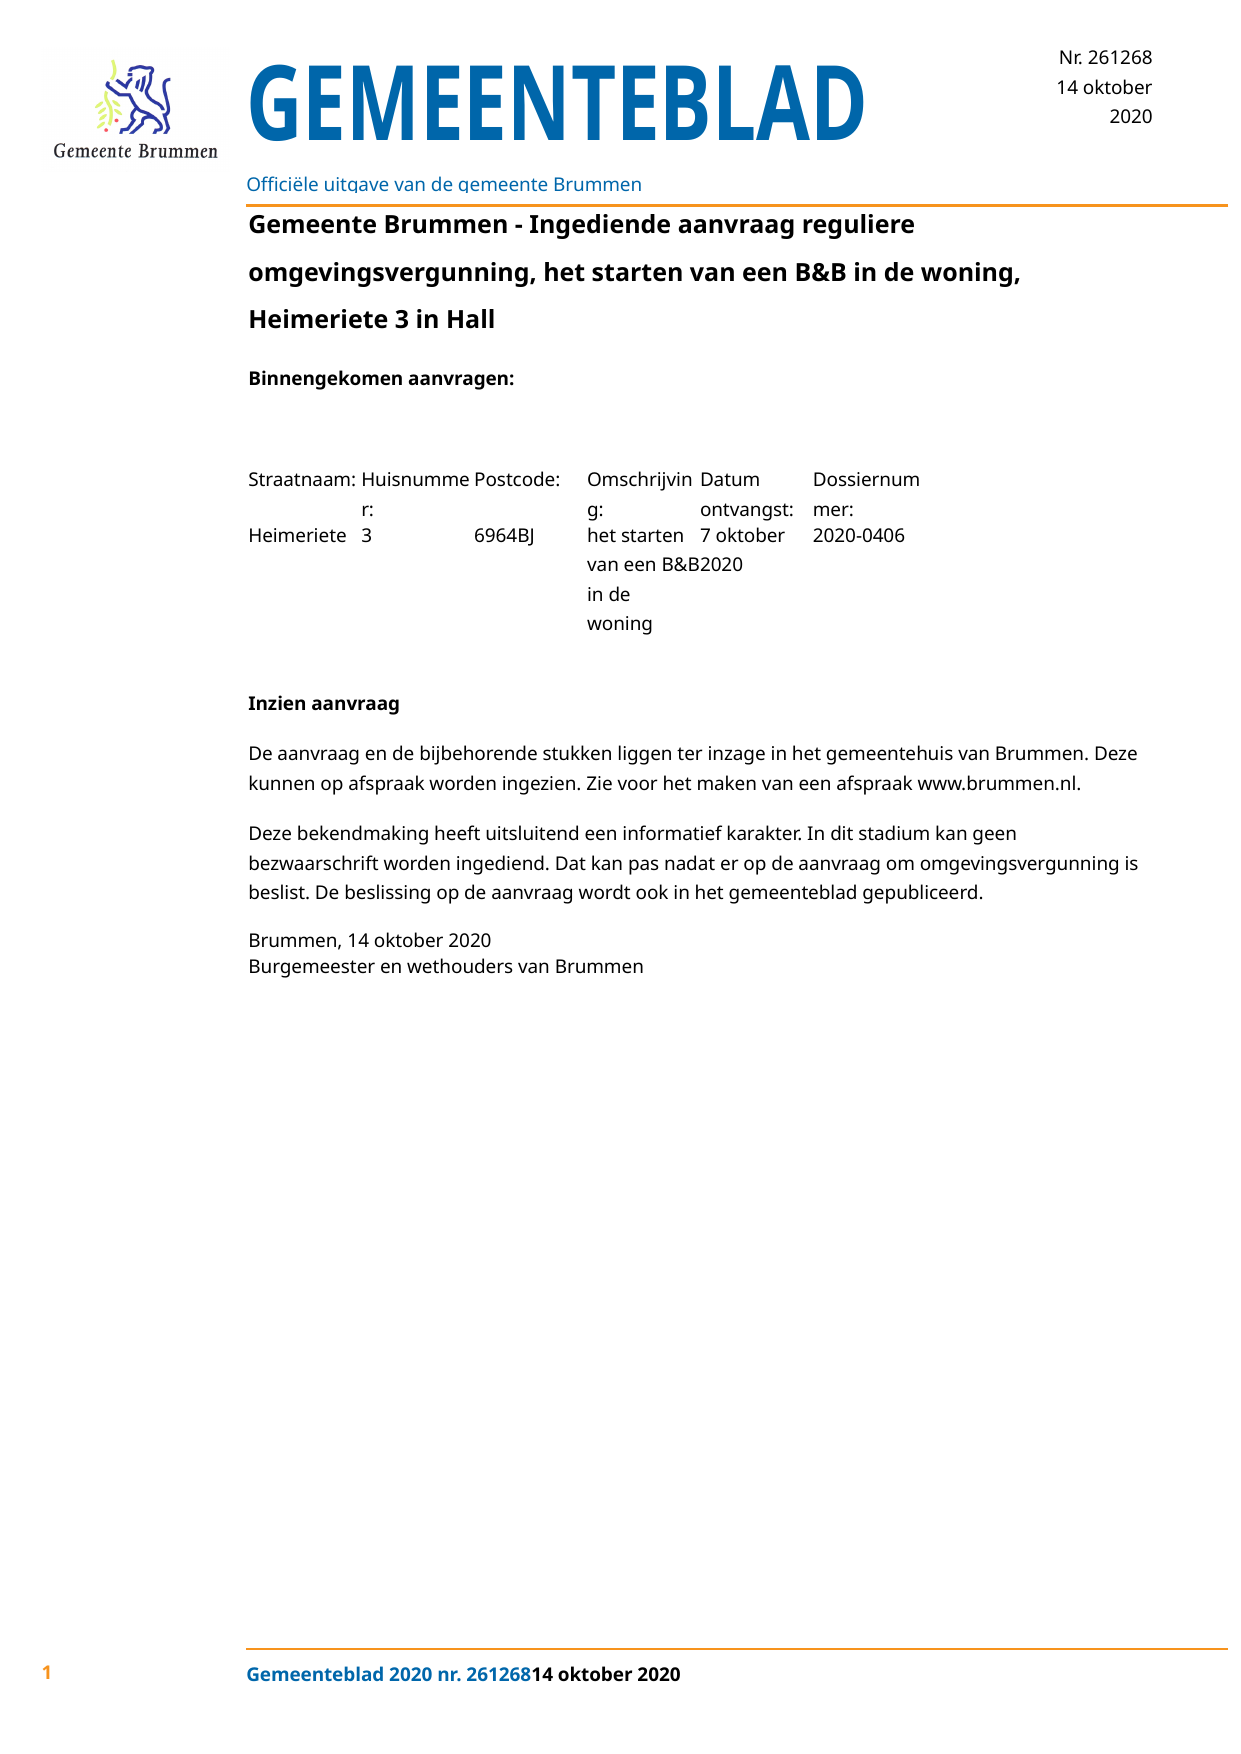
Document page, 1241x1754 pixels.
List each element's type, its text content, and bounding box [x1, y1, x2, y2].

table_header Straatnaam: [248, 466, 361, 522]
text Burgemeester en wethouders van Brummen [248, 953, 1152, 979]
text Inzien aanvraag [248, 690, 1152, 716]
text Deze bekendmaking heeft uitsluitend een informatief karakter. In dit stadium kan geen bezwaarschrift worden ingediend. Dat kan pas nadat er op de aanvraag om omgevingsvergunning is beslist. De beslissing op de aanvraag wordt ook in het gemeenteblad gepubliceerd. [248, 820, 1152, 905]
table_header Huisnummer: [361, 466, 474, 522]
table_cell 3 [361, 522, 474, 636]
table_cell het starten van een B&B in de woning [587, 522, 700, 636]
text Binnengekomen aanvragen: [248, 366, 1152, 391]
table_cell 7 oktober 2020 [700, 522, 813, 636]
table_cell Heimeriete [248, 522, 361, 636]
picture [41, 47, 231, 172]
table_header Omschrijving: [587, 466, 700, 522]
table_header Postcode: [474, 466, 587, 522]
text De aanvraag en de bijbehorende stukken liggen ter inzage in het gemeentehuis van Brummen. Deze kunnen op afspraak worden ingezien. Zie voor het maken van een afspraak www.brummen.nl. [248, 740, 1152, 796]
table_header Dossiernummer: [813, 466, 926, 522]
table_header [1039, 466, 1152, 522]
table_header [926, 466, 1038, 522]
table_cell 6964BJ [474, 522, 587, 636]
table_cell [926, 522, 1038, 636]
text Brummen, 14 oktober 2020 [248, 927, 1152, 953]
table_header Datum ontvangst: [700, 466, 813, 522]
table_cell [1039, 522, 1152, 636]
table_cell 2020-0406 [813, 522, 926, 636]
text Gemeente Brummen - Ingediende aanvraag reguliere omgevingsvergunning, het starten van een B&B in de woning, Heimeriete 3 in Hall [248, 207, 1152, 336]
